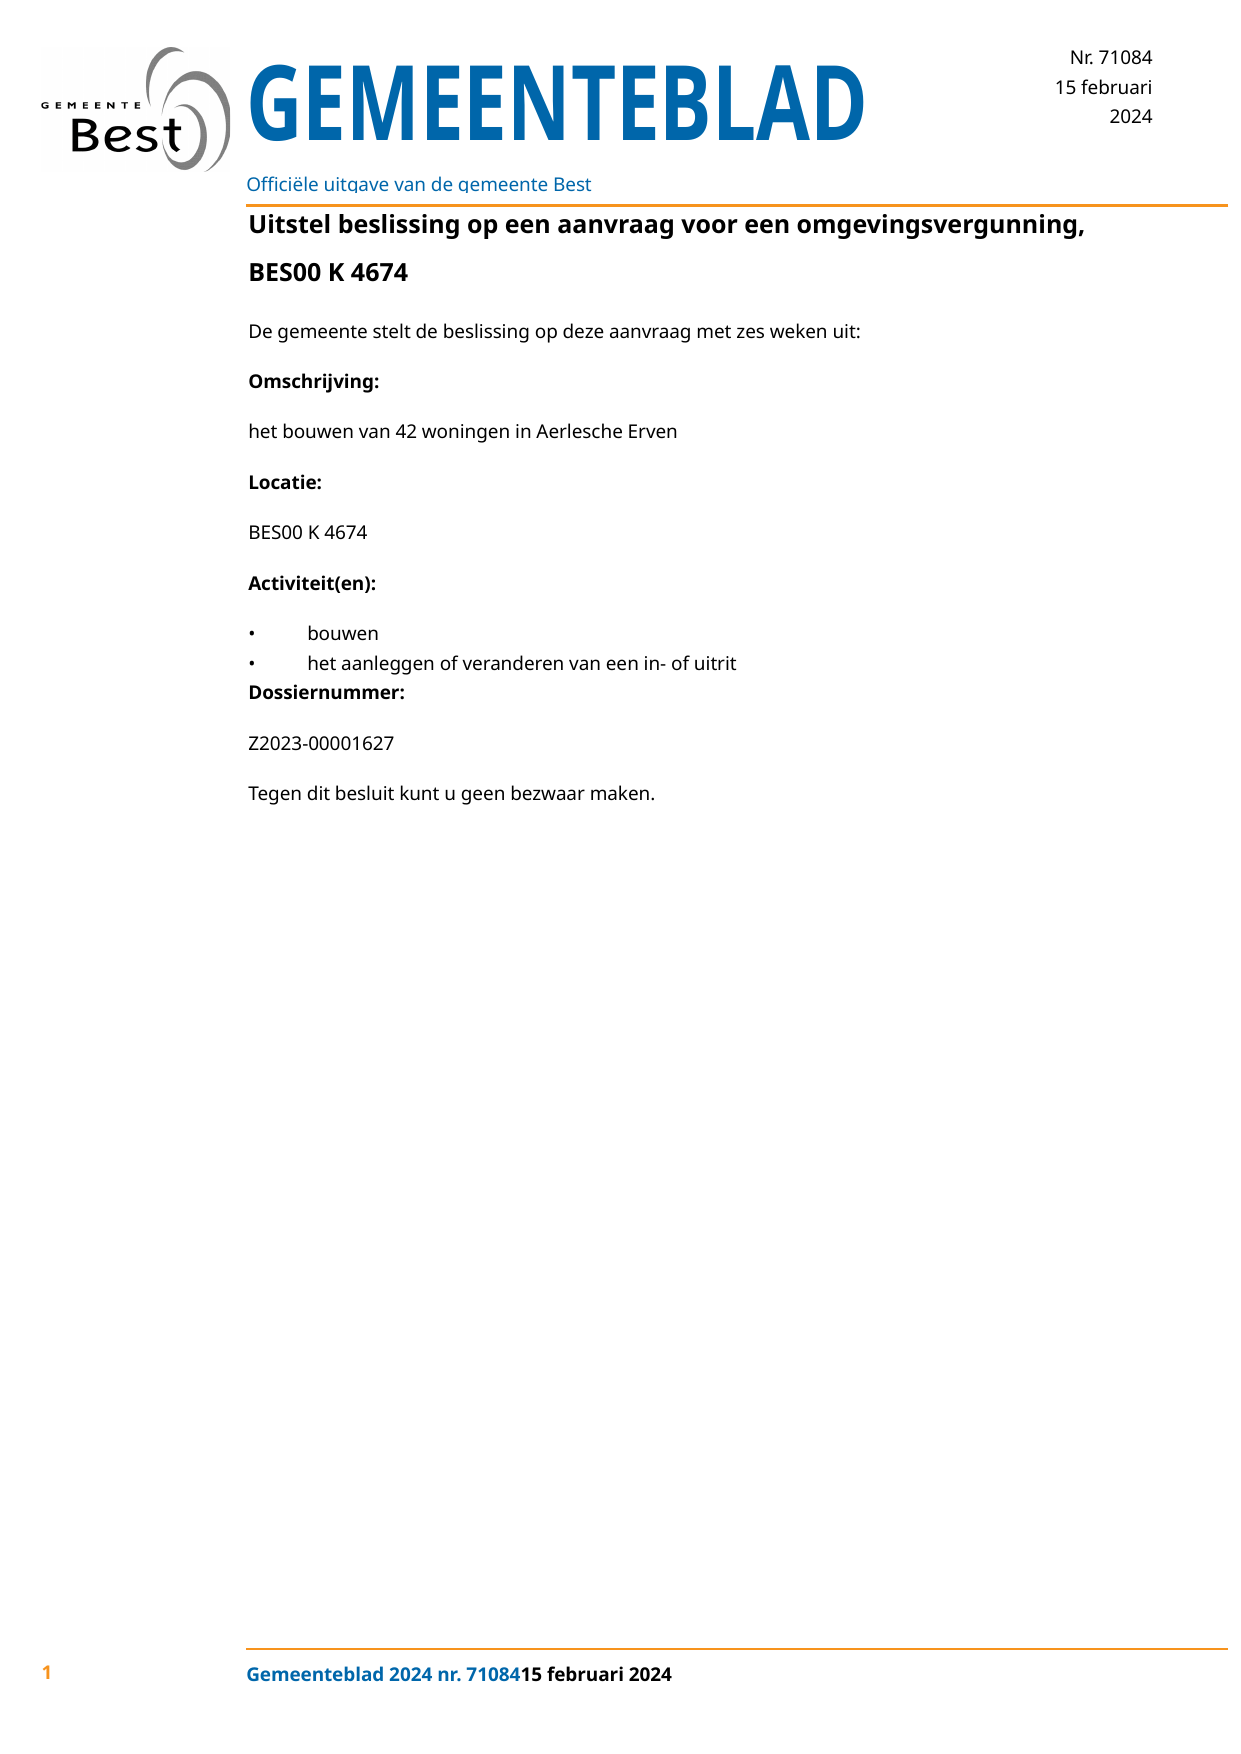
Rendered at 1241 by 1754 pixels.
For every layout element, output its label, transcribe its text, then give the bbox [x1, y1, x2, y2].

picture [41, 47, 231, 172]
text het bouwen van 42 woningen in Aerlesche Erven [248, 419, 1152, 444]
text Tegen dit besluit kunt u geen bezwaar maken. [248, 780, 1152, 806]
text Locatie: [248, 469, 1152, 495]
text Dossiernummer: [248, 679, 1152, 705]
list bouwen [248, 620, 1152, 646]
text Activiteit(en): [248, 570, 1152, 596]
text Uitstel beslissing op een aanvraag voor een omgevingsvergunning, BES00 K 4674 [248, 207, 1152, 288]
list het aanleggen of veranderen van een in- of uitrit [248, 650, 1152, 676]
text Z2023-00001627 [248, 730, 1152, 756]
text BES00 K 4674 [248, 519, 1152, 545]
text De gemeente stelt de beslissing op deze aanvraag met zes weken uit: [248, 318, 1152, 344]
text Omschrijving: [248, 368, 1152, 394]
